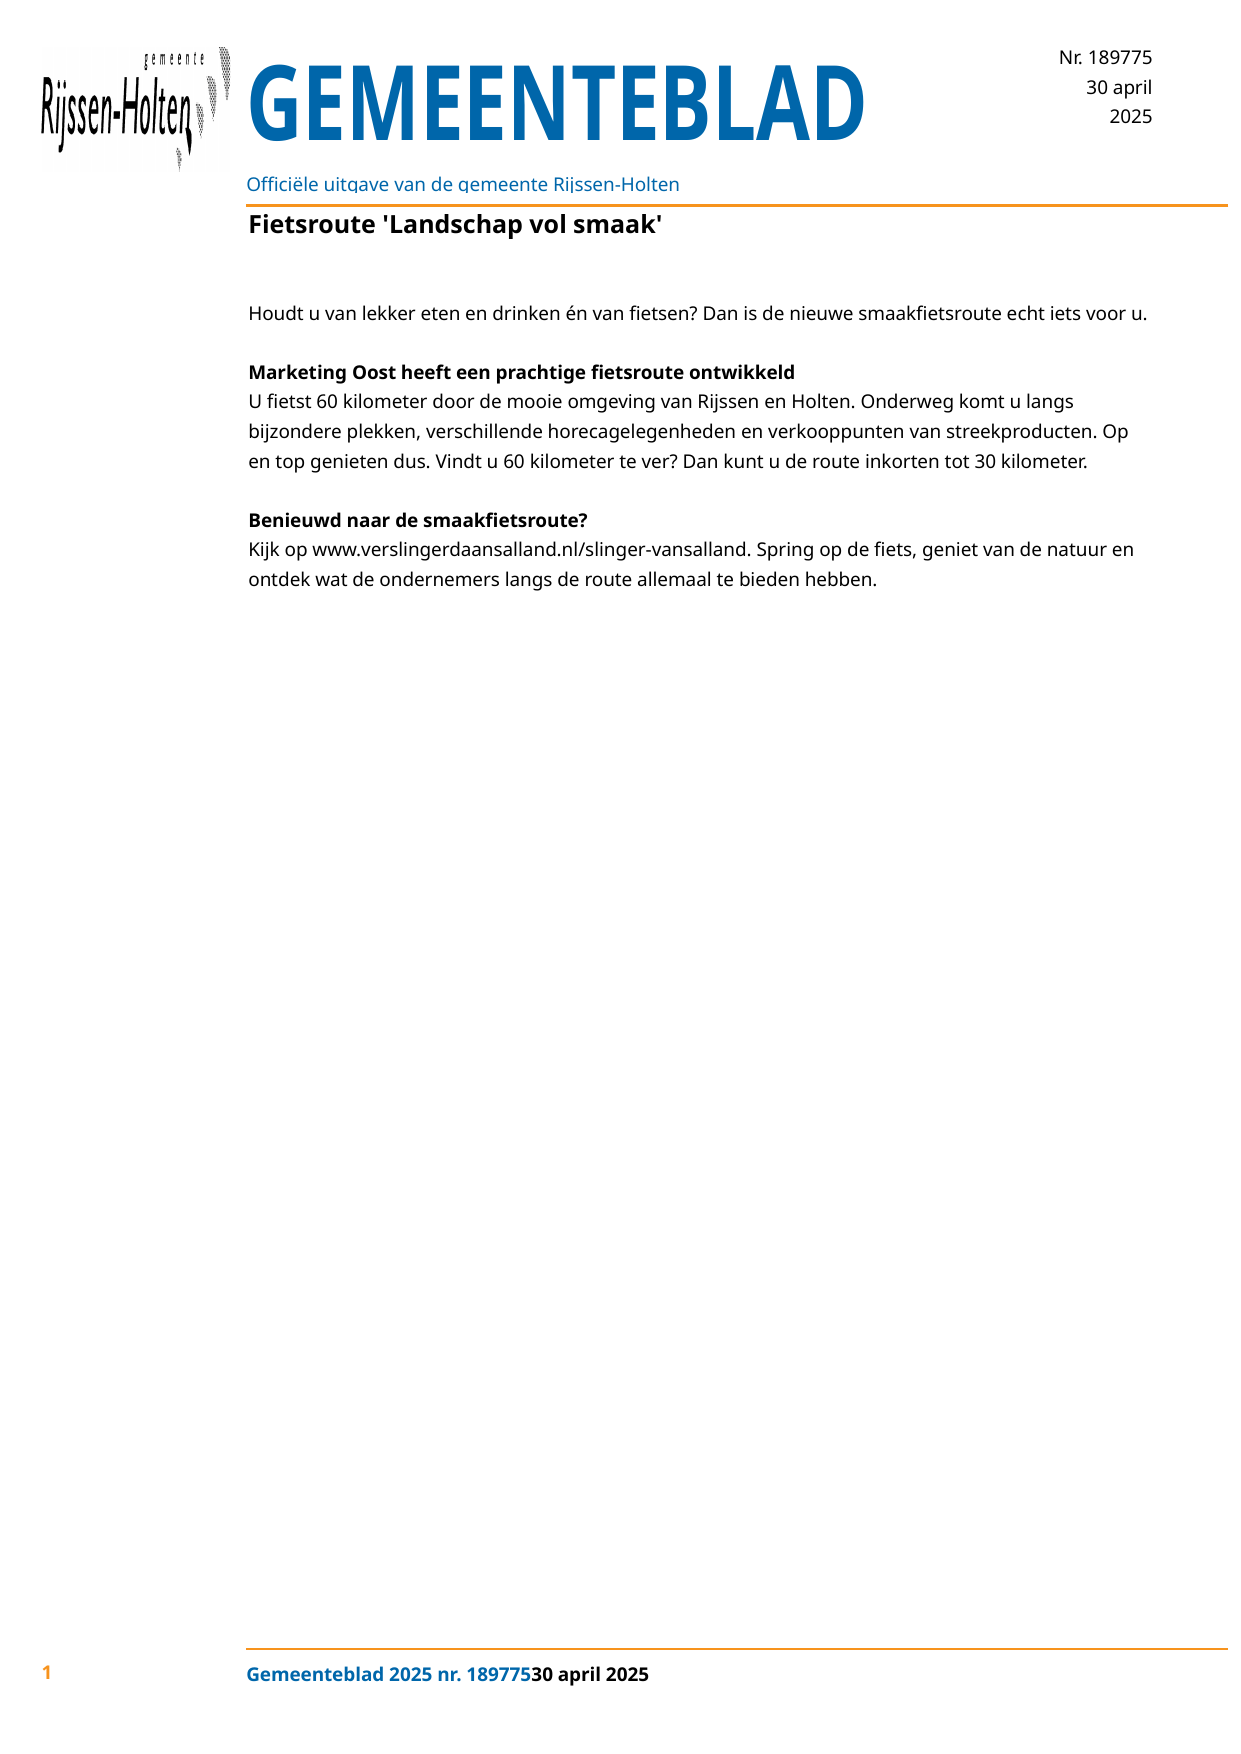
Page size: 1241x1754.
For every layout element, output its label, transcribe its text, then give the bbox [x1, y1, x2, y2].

text Kijk op www.verslingerdaansalland.nl/slinger-vansalland. Spring op de fiets, geniet van de natuur en ontdek wat de ondernemers langs de route allemaal te bieden hebben. [248, 537, 1152, 592]
picture [41, 47, 231, 172]
text Houdt u van lekker eten en drinken én van fietsen? Dan is de nieuwe smaakfietsroute echt iets voor u. [248, 300, 1152, 326]
text Marketing Oost heeft een prachtige fietsroute ontwikkeld [248, 359, 1152, 385]
text Fietsroute 'Landschap vol smaak' [248, 207, 1152, 241]
text U fietst 60 kilometer door de mooie omgeving van Rijssen en Holten. Onderweg komt u langs bijzondere plekken, verschillende horecagelegenheden en verkooppunten van streekproducten. Op en top genieten dus. Vindt u 60 kilometer te ver? Dan kunt u de route inkorten tot 30 kilometer. [248, 389, 1152, 473]
text Benieuwd naar de smaakfietsroute? [248, 507, 1152, 533]
